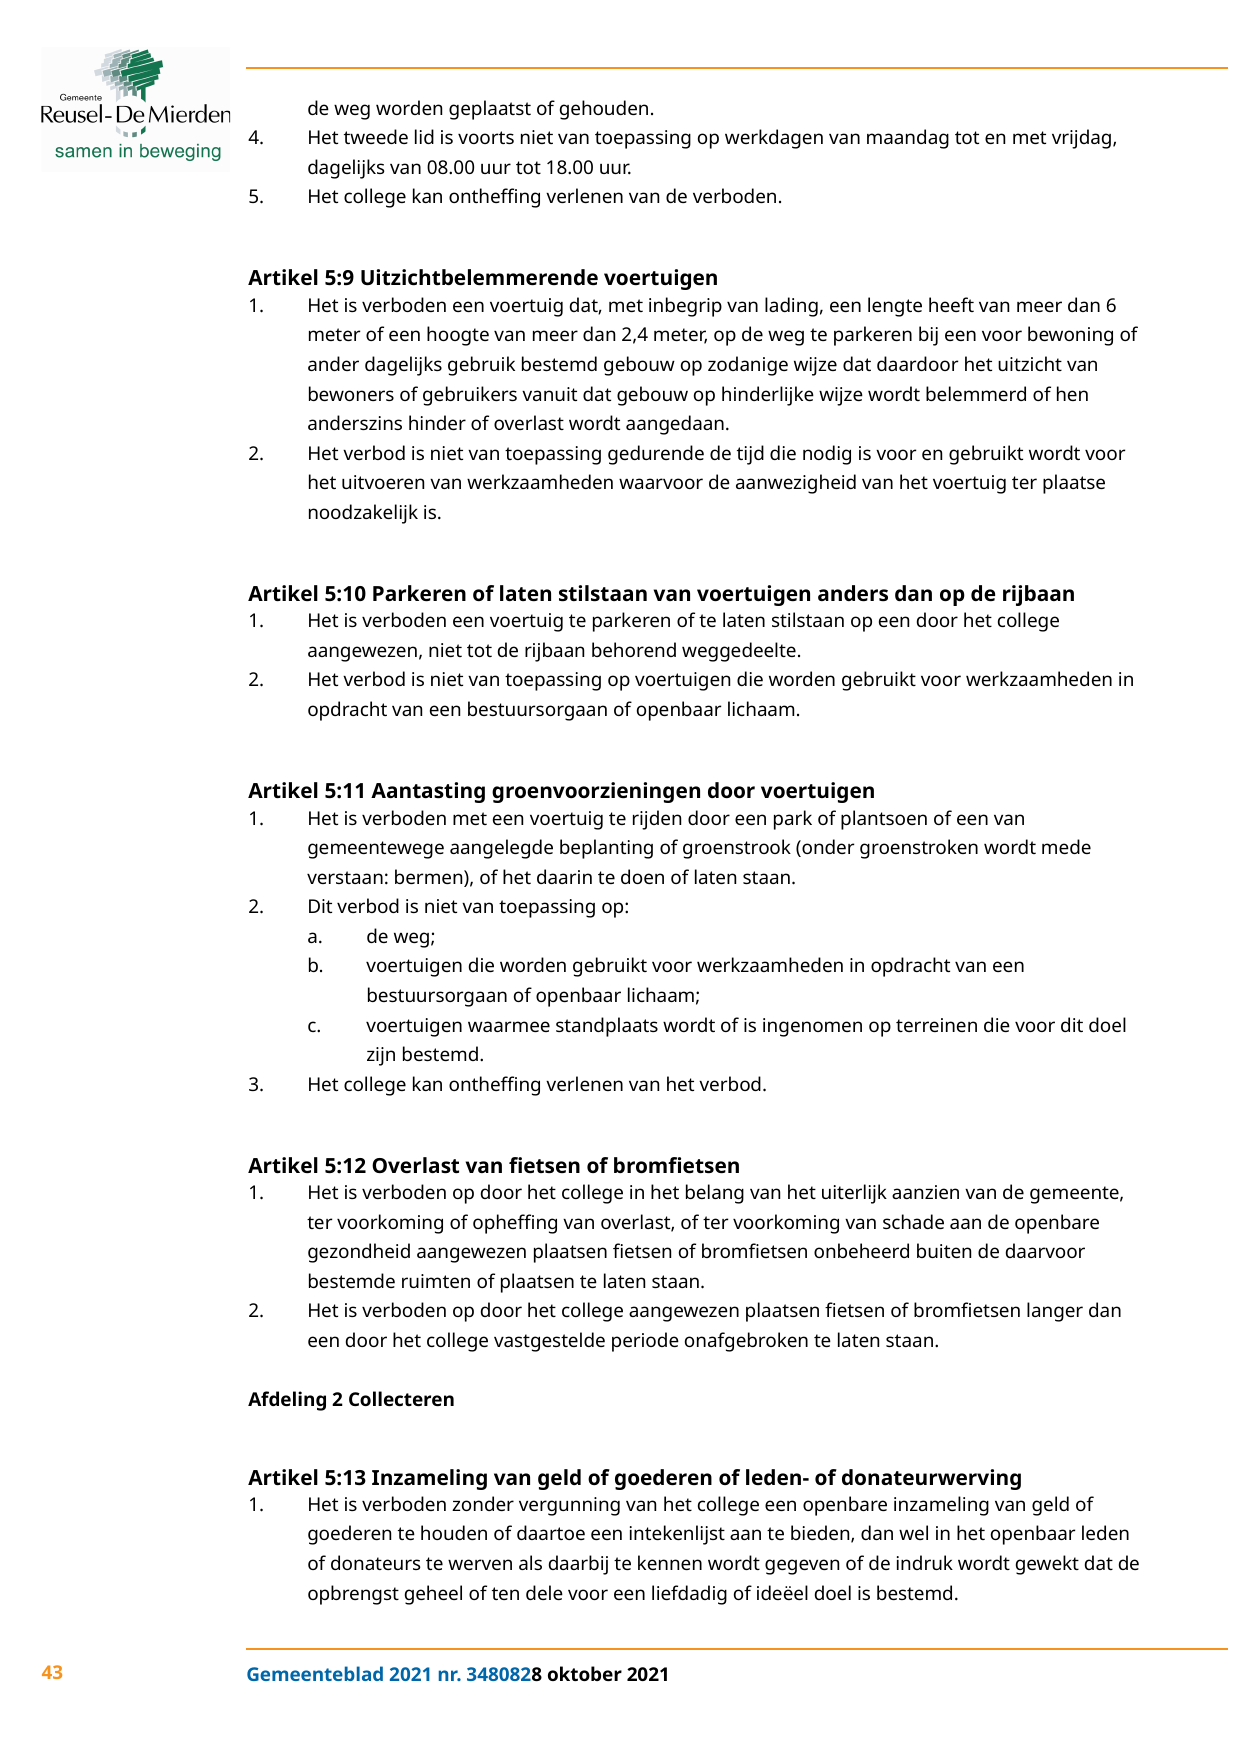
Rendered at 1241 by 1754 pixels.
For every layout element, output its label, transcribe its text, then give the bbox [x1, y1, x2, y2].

text Artikel 5:12 Overlast van fietsen of bromfietsen [248, 1151, 1152, 1179]
list Het is verboden met een voertuig te rijden door een park of plantsoen of een van gemeentewege aangelegde beplanting of groenstrook (onder groenstroken wordt mede verstaan: bermen), of het daarin te doen of laten staan. [248, 805, 1152, 889]
text Artikel 5:10 Parkeren of laten stilstaan van voertuigen anders dan op de rijbaan [248, 579, 1152, 607]
list Het verbod is niet van toepassing op voertuigen die worden gebruikt voor werkzaamheden in opdracht van een bestuursorgaan of openbaar lichaam. [248, 667, 1152, 722]
text Artikel 5:11 Aantasting groenvoorzieningen door voertuigen [248, 776, 1152, 805]
list Het is verboden een voertuig dat, met inbegrip van lading, een lengte heeft van meer dan 6 meter of een hoogte van meer dan 2,4 meter, op de weg te parkeren bij een voor bewoning of ander dagelijks gebruik bestemd gebouw op zodanige wijze dat daardoor het uitzicht van bewoners of gebruikers vanuit dat gebouw op hinderlijke wijze wordt belemmerd of hen anderszins hinder of overlast wordt aangedaan. [248, 292, 1152, 436]
list de weg worden geplaatst of gehouden. [248, 95, 1152, 121]
list Het tweede lid is voorts niet van toepassing op werkdagen van maandag tot en met vrijdag, dagelijks van 08.00 uur tot 18.00 uur. [248, 124, 1152, 180]
text Artikel 5:9 Uitzichtbelemmerende voertuigen [248, 263, 1152, 292]
list voertuigen die worden gebruikt voor werkzaamheden in opdracht van een bestuursorgaan of openbaar lichaam; [307, 953, 1152, 1008]
list Het is verboden een voertuig te parkeren of te laten stilstaan op een door het college aangewezen, niet tot de rijbaan behorend weggedeelte. [248, 607, 1152, 663]
list Het is verboden zonder vergunning van het college een openbare inzameling van geld of goederen te houden of daartoe een intekenlijst aan te bieden, dan wel in het openbaar leden of donateurs te werven als daarbij te kennen wordt gegeven of de indruk wordt gewekt dat de opbrengst geheel of ten dele voor een liefdadig of ideëel doel is bestemd. [248, 1491, 1152, 1606]
list Dit verbod is niet van toepassing op: [248, 893, 1152, 919]
list Het is verboden op door het college in het belang van het uiterlijk aanzien van de gemeente, ter voorkoming of opheffing van overlast, of ter voorkoming van schade aan de openbare gezondheid aangewezen plaatsen fietsen of bromfietsen onbeheerd buiten de daarvoor bestemde ruimten of plaatsen te laten staan. [248, 1179, 1152, 1294]
list Het verbod is niet van toepassing gedurende de tijd die nodig is voor en gebruikt wordt voor het uitvoeren van werkzaamheden waarvoor de aanwezigheid van het voertuig ter plaatse noodzakelijk is. [248, 440, 1152, 525]
list Het college kan ontheffing verlenen van de verboden. [248, 183, 1152, 209]
list de weg; [307, 923, 1152, 949]
list Het college kan ontheffing verlenen van het verbod. [248, 1071, 1152, 1097]
text Artikel 5:13 Inzameling van geld of goederen of leden- of donateurwerving [248, 1463, 1152, 1491]
text Afdeling 2 Collecteren [248, 1386, 1152, 1412]
list Het is verboden op door het college aangewezen plaatsen fietsen of bromfietsen langer dan een door het college vastgestelde periode onafgebroken te laten staan. [248, 1298, 1152, 1353]
picture [41, 47, 231, 172]
list voertuigen waarmee standplaats wordt of is ingenomen op terreinen die voor dit doel zijn bestemd. [307, 1012, 1152, 1067]
